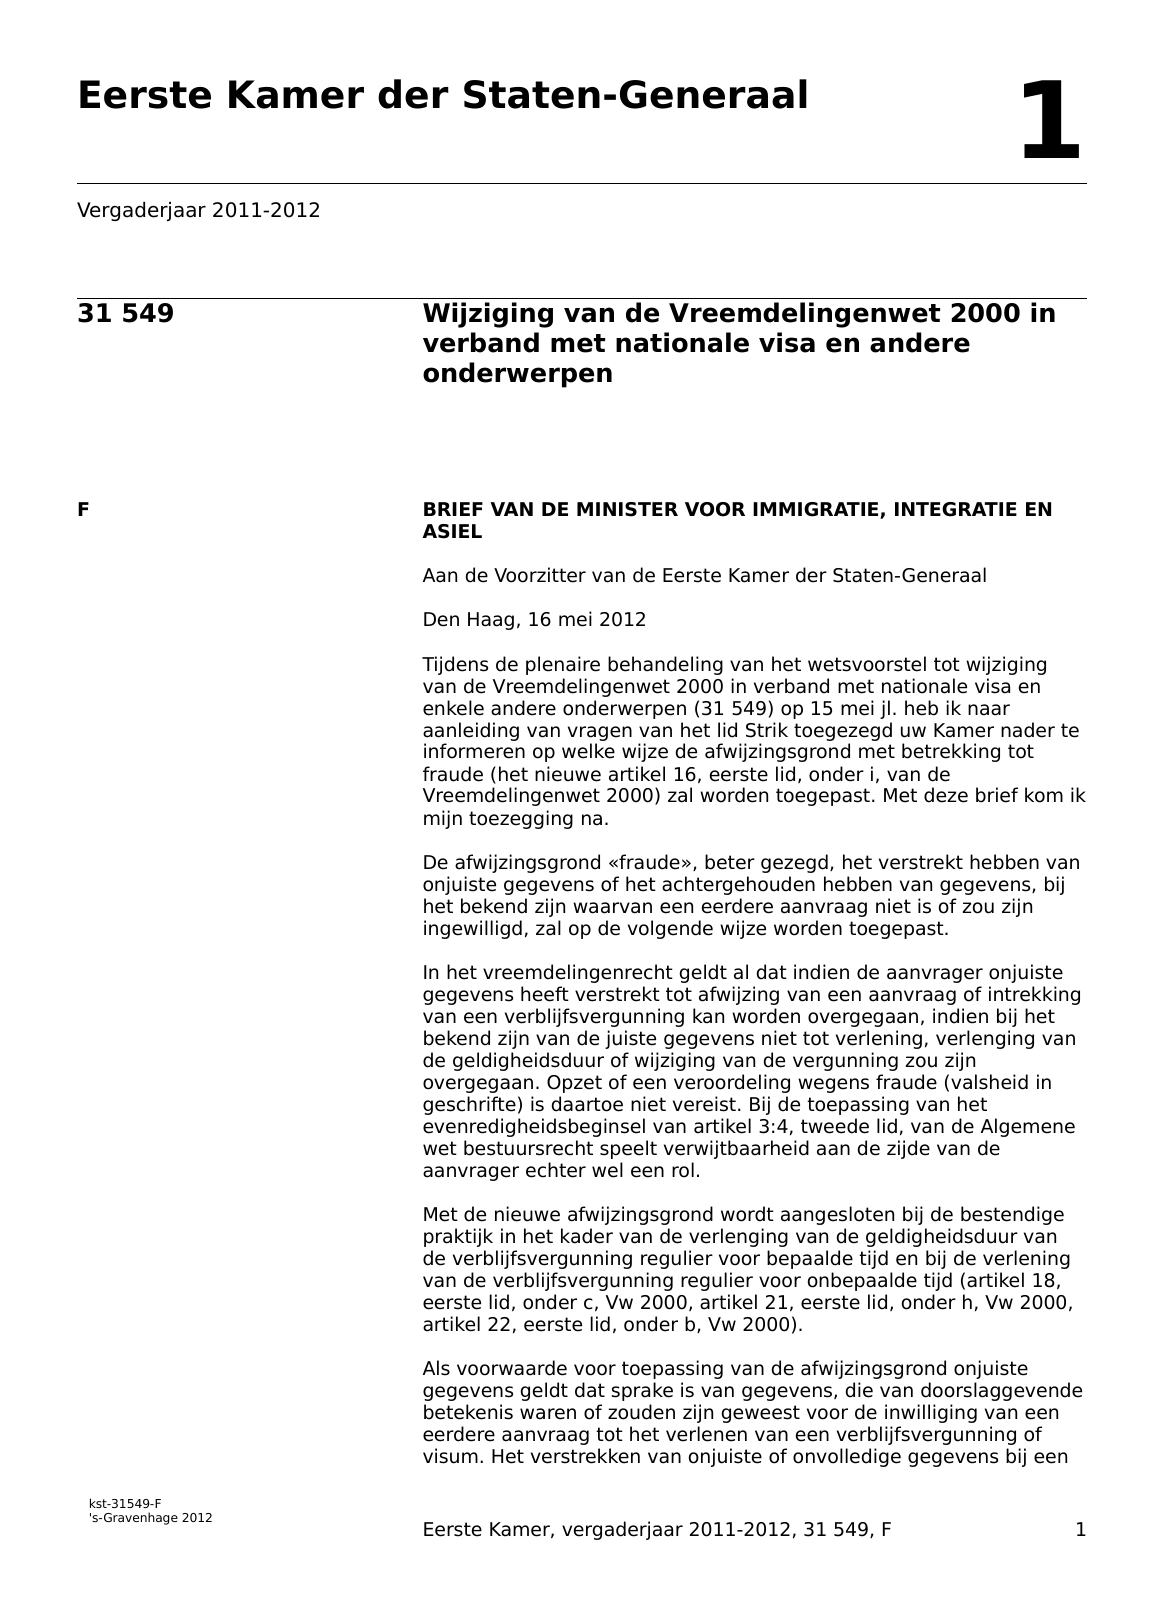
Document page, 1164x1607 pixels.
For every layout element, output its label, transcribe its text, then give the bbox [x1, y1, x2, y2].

text Met de nieuwe afwijzingsgrond wordt aangesloten bij de bestendige praktijk in het kader van de verlenging van de geldigheidsduur van de verblijfsvergunning regulier voor bepaalde tijd en bij de verlening van de verblijfsvergunning regulier voor onbepaalde tijd (artikel 18, eerste lid, onder c, Vw 2000, artikel 21, eerste lid, onder h, Vw 2000, artikel 22, eerste lid, onder b, Vw 2000). [422, 1204, 1087, 1336]
text 's-Gravenhage 2012 [88, 1511, 323, 1525]
table_header Eerste Kamer der Staten-Generaal [77, 59, 886, 183]
text Tijdens de plenaire behandeling van het wetsvoorstel tot wijziging van de Vreemdelingenwet 2000 in verband met nationale visa en enkele andere onderwerpen (31 549) op 15 mei jl. heb ik naar aanleiding van vragen van het lid Strik toegezegd uw Kamer nader te informeren op welke wijze de afwijzingsgrond met betrekking tot fraude (het nieuwe artikel 16, eerste lid, onder i, van de Vreemdelingenwet 2000) zal worden toegepast. Met deze brief kom ik mijn toezegging na. [422, 653, 1087, 829]
text Als voorwaarde voor toepassing van de afwijzingsgrond onjuiste gegevens geldt dat sprake is van gegevens, die van doorslaggevende betekenis waren of zouden zijn geweest voor de inwilliging van een eerdere aanvraag tot het verlenen van een verblijfsvergunning of visum. Het verstrekken van onjuiste of onvolledige gegevens bij een [422, 1358, 1087, 1468]
text Aan de Voorzitter van de Eerste Kamer der Staten-Generaal [422, 565, 1087, 587]
subtitle F BRIEF VAN DE MINISTER VOOR IMMIGRATIE, INTEGRATIE EN ASIEL [77, 499, 1087, 543]
text De afwijzingsgrond «fraude», beter gezegd, het verstrekt hebben van onjuiste gegevens of het achtergehouden hebben van gegevens, bij het bekend zijn waarvan een eerdere aanvraag niet is of zou zijn ingewilligd, zal op de volgende wijze worden toegepast. [422, 852, 1087, 939]
table_cell Vergaderjaar 2011-2012 [77, 184, 1087, 298]
text kst-31549-F [88, 1497, 323, 1511]
text Den Haag, 16 mei 2012 [422, 609, 1087, 631]
subtitle 31 549 Wijziging van de Vreemdelingenwet 2000 in verband met nationale visa en andere onderwerpen [77, 299, 1087, 388]
table_header 1 [886, 59, 1087, 183]
text In het vreemdelingenrecht geldt al dat indien de aanvrager onjuiste gegevens heeft verstrekt tot afwijzing van een aanvraag of intrekking van een verblijfsvergunning kan worden overgegaan, indien bij het bekend zijn van de juiste gegevens niet tot verlening, verlenging van de geldigheidsduur of wijziging van de vergunning zou zijn overgegaan. Opzet of een veroordeling wegens fraude (valsheid in geschrifte) is daartoe niet vereist. Bij de toepassing van het evenredigheidsbeginsel van artikel 3:4, tweede lid, van de Algemene wet bestuursrecht speelt verwijtbaarheid aan de zijde van de aanvrager echter wel een rol. [422, 962, 1087, 1181]
